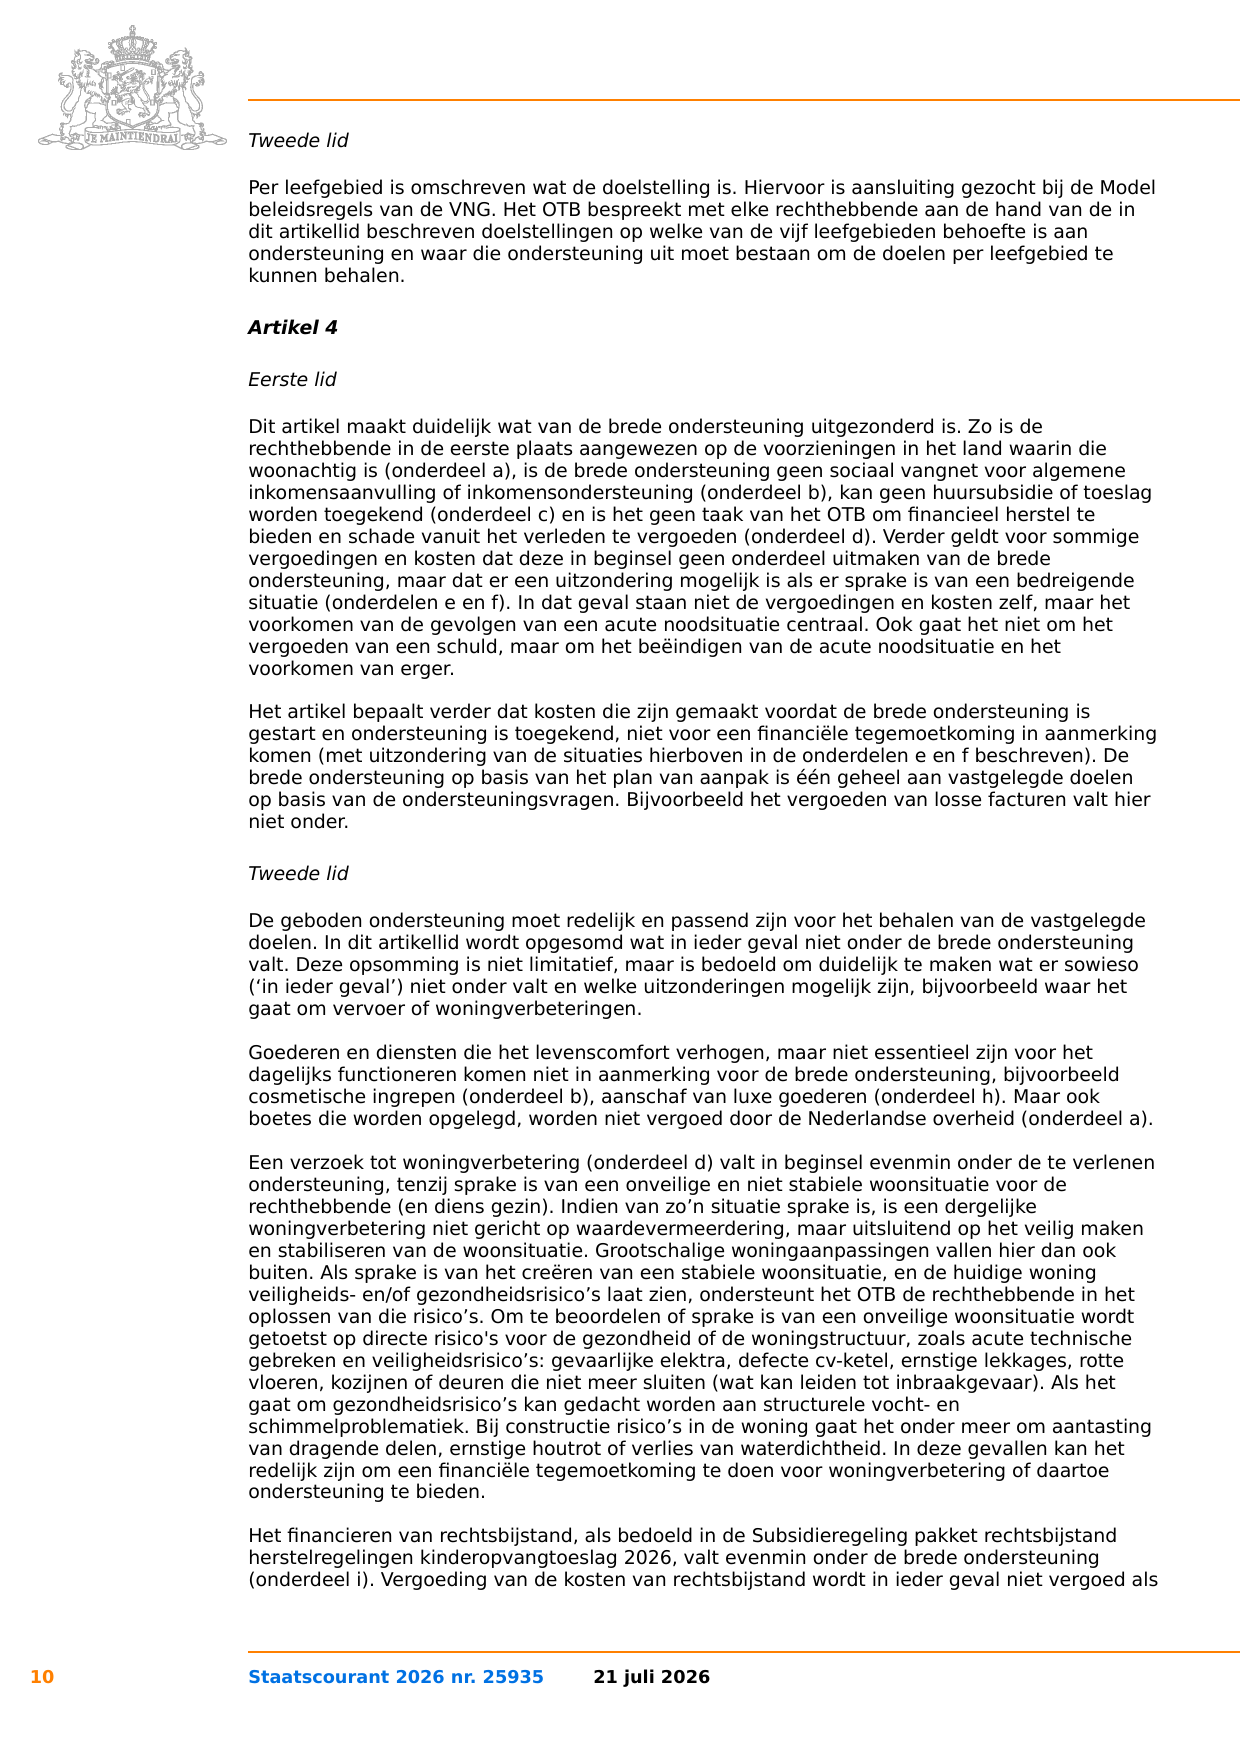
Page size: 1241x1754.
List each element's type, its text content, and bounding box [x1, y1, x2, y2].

text Per leefgebied is omschreven wat de doelstelling is. Hiervoor is aansluiting gezocht bij de Model beleidsregels van de VNG. Het OTB bespreekt met elke rechthebbende aan de hand van de in dit artikellid beschreven doelstellingen op welke van de vijf leefgebieden behoefte is aan ondersteuning en waar die ondersteuning uit moet bestaan om de doelen per leefgebied te kunnen behalen. [248, 177, 1163, 287]
subtitle Eerste lid [248, 369, 1163, 391]
text Goederen en diensten die het levenscomfort verhogen, maar niet essentieel zijn voor het dagelijks functioneren komen niet in aanmerking voor de brede ondersteuning, bijvoorbeeld cosmetische ingrepen (onderdeel b), aanschaf van luxe goederen (onderdeel h). Maar ook boetes die worden opgelegd, worden niet vergoed door de Nederlandse overheid (onderdeel a). [248, 1042, 1163, 1130]
picture [38, 25, 227, 150]
text Het financieren van rechtsbijstand, als bedoeld in de Subsidieregeling pakket rechtsbijstand herstelregelingen kinderopvangtoeslag 2026, valt evenmin onder de brede ondersteuning (onderdeel i). Vergoeding van de kosten van rechtsbijstand wordt in ieder geval niet vergoed als [248, 1525, 1163, 1591]
text Een verzoek tot woningverbetering (onderdeel d) valt in beginsel evenmin onder de te verlenen ondersteuning, tenzij sprake is van een onveilige en niet stabiele woonsituatie voor de rechthebbende (en diens gezin). Indien van zo’n situatie sprake is, is een dergelijke woningverbetering niet gericht op waardevermeerdering, maar uitsluitend op het veilig maken en stabiliseren van de woonsituatie. Grootschalige woningaanpassingen vallen hier dan ook buiten. Als sprake is van het creëren van een stabiele woonsituatie, en de huidige woning veiligheids- en/of gezondheidsrisico’s laat zien, ondersteunt het OTB de rechthebbende in het oplossen van die risico’s. Om te beoordelen of sprake is van een onveilige woonsituatie wordt getoetst op directe risico's voor de gezondheid of de woningstructuur, zoals acute technische gebreken en veiligheidsrisico’s: gevaarlijke elektra, defecte cv-ketel, ernstige lekkages, rotte vloeren, kozijnen of deuren die niet meer sluiten (wat kan leiden tot inbraakgevaar). Als het gaat om gezondheidsrisico’s kan gedacht worden aan structurele vocht- en schimmelproblematiek. Bij constructie risico’s in de woning gaat het onder meer om aantasting van dragende delen, ernstige houtrot of verlies van waterdichtheid. In deze gevallen kan het redelijk zijn om een financiële tegemoetkoming te doen voor woningverbetering of daartoe ondersteuning te bieden. [248, 1152, 1163, 1503]
text Dit artikel maakt duidelijk wat van de brede ondersteuning uitgezonderd is. Zo is de rechthebbende in de eerste plaats aangewezen op de voorzieningen in het land waarin die woonachtig is (onderdeel a), is de brede ondersteuning geen sociaal vangnet voor algemene inkomensaanvulling of inkomensondersteuning (onderdeel b), kan geen huursubsidie of toeslag worden toegekend (onderdeel c) en is het geen taak van het OTB om financieel herstel te bieden en schade vanuit het verleden te vergoeden (onderdeel d). Verder geldt voor sommige vergoedingen en kosten dat deze in beginsel geen onderdeel uitmaken van de brede ondersteuning, maar dat er een uitzondering mogelijk is als er sprake is van een bedreigende situatie (onderdelen e en f). In dat geval staan niet de vergoedingen en kosten zelf, maar het voorkomen van de gevolgen van een acute noodsituatie centraal. Ook gaat het niet om het vergoeden van een schuld, maar om het beëindigen van de acute noodsituatie en het voorkomen van erger. [248, 416, 1163, 679]
text De geboden ondersteuning moet redelijk en passend zijn voor het behalen van de vastgelegde doelen. In dit artikellid wordt opgesomd wat in ieder geval niet onder de brede ondersteuning valt. Deze opsomming is niet limitatief, maar is bedoeld om duidelijk te maken wat er sowieso (‘in ieder geval’) niet onder valt en welke uitzonderingen mogelijk zijn, bijvoorbeeld waar het gaat om vervoer of woningverbeteringen. [248, 910, 1163, 1020]
subtitle Artikel 4 [248, 317, 1163, 339]
subtitle Tweede lid [248, 863, 1163, 885]
text Het artikel bepaalt verder dat kosten die zijn gemaakt voordat de brede ondersteuning is gestart en ondersteuning is toegekend, niet voor een financiële tegemoetkoming in aanmerking komen (met uitzondering van de situaties hierboven in de onderdelen e en f beschreven). De brede ondersteuning op basis van het plan van aanpak is één geheel aan vastgelegde doelen op basis van de ondersteuningsvragen. Bijvoorbeeld het vergoeden van losse facturen valt hier niet onder. [248, 701, 1163, 833]
subtitle Tweede lid [248, 130, 1163, 152]
